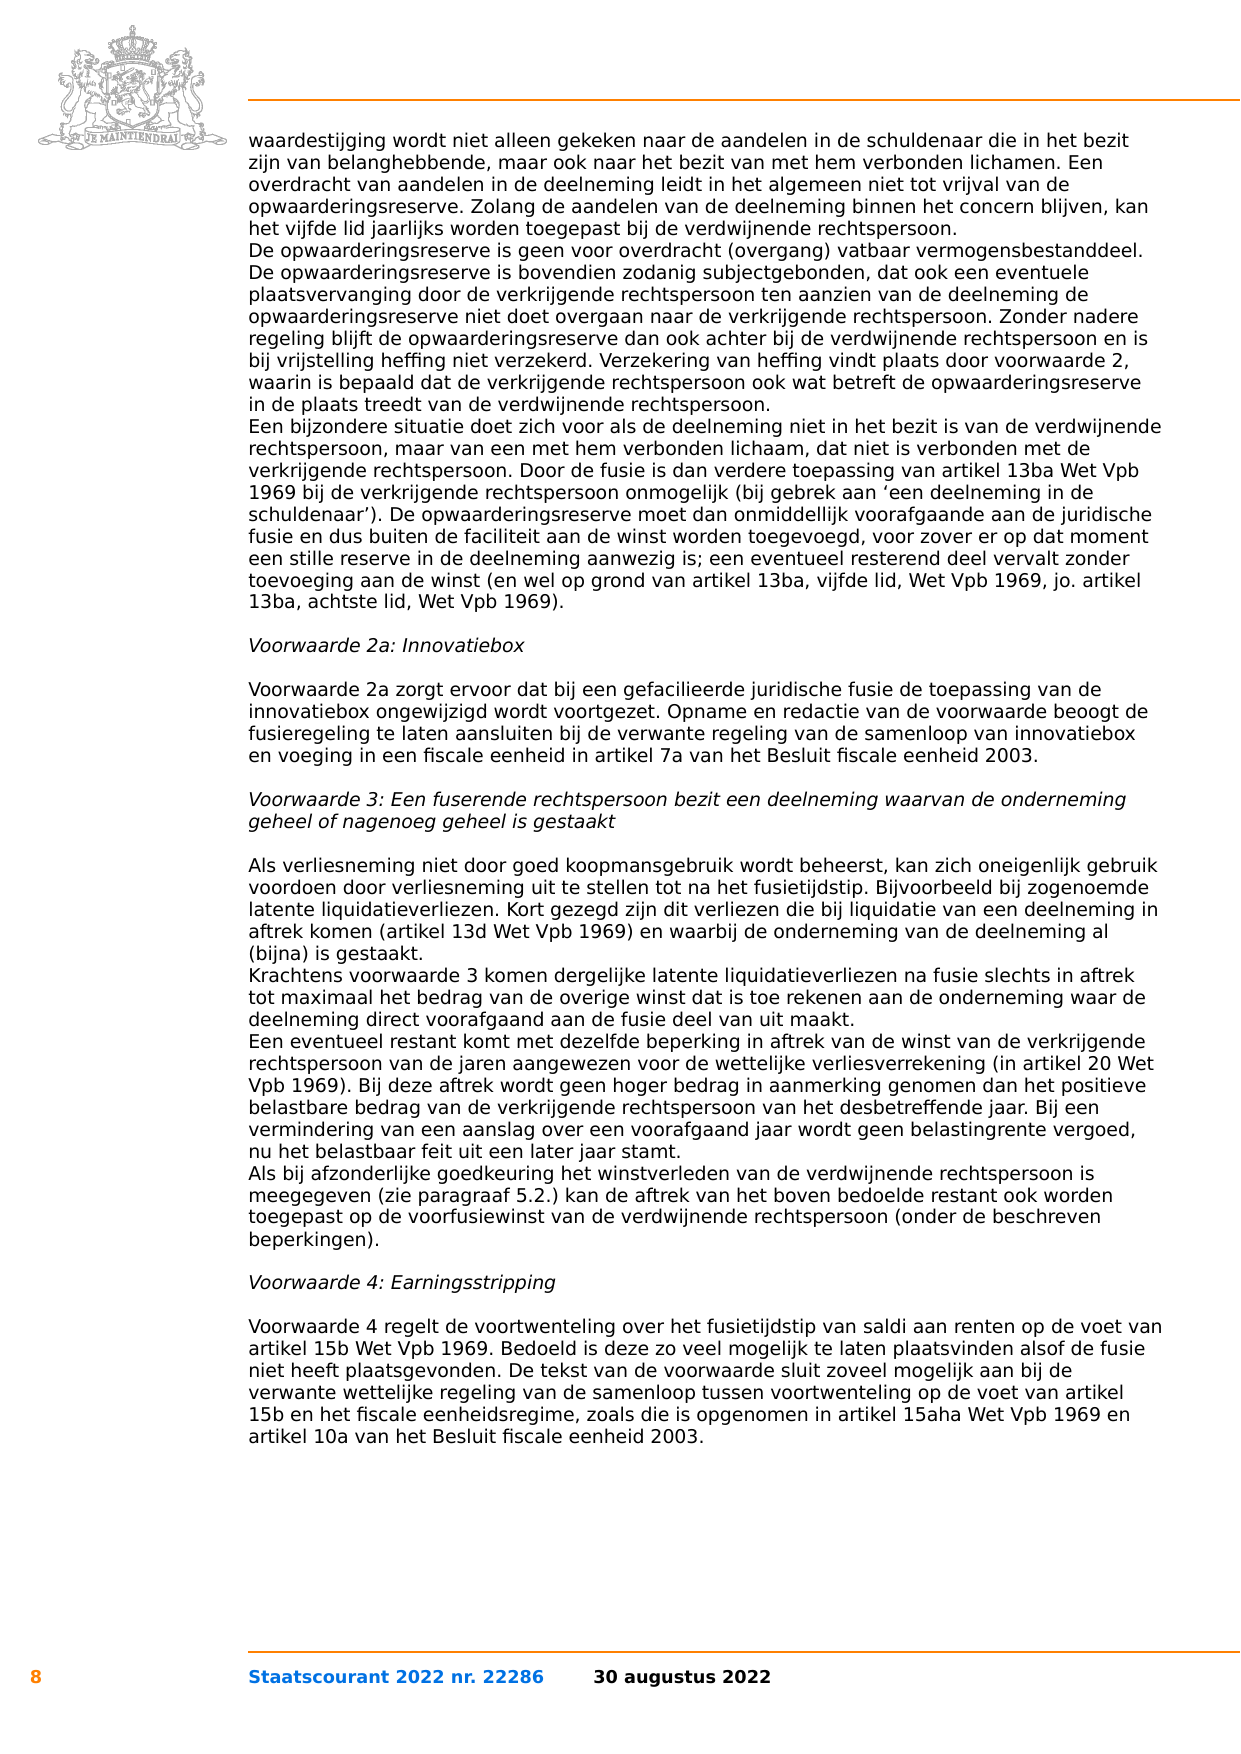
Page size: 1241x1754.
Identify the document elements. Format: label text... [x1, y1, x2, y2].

text Voorwaarde 4 regelt de voortwenteling over het fusietijdstip van saldi aan renten op de voet van artikel 15b Wet Vpb 1969. Bedoeld is deze zo veel mogelijk te laten plaatsvinden alsof de fusie niet heeft plaatsgevonden. De tekst van de voorwaarde sluit zoveel mogelijk aan bij de verwante wettelijke regeling van de samenloop tussen voortwenteling op de voet van artikel 15b en het fiscale eenheidsregime, zoals die is opgenomen in artikel 15aha Wet Vpb 1969 en artikel 10a van het Besluit fiscale eenheid 2003. [248, 1316, 1163, 1448]
text Een bijzondere situatie doet zich voor als de deelneming niet in het bezit is van de verdwijnende rechtspersoon, maar van een met hem verbonden lichaam, dat niet is verbonden met de verkrijgende rechtspersoon. Door de fusie is dan verdere toepassing van artikel 13ba Wet Vpb 1969 bij de verkrijgende rechtspersoon onmogelijk (bij gebrek aan ‘een deelneming in de schuldenaar’). De opwaarderingsreserve moet dan onmiddellijk voorafgaande aan de juridische fusie en dus buiten de faciliteit aan de winst worden toegevoegd, voor zover er op dat moment een stille reserve in de deelneming aanwezig is; een eventueel resterend deel vervalt zonder toevoeging aan de winst (en wel op grond van artikel 13ba, vijfde lid, Wet Vpb 1969, jo. artikel 13ba, achtste lid, Wet Vpb 1969). [248, 416, 1163, 613]
text Een eventueel restant komt met dezelfde beperking in aftrek van de winst van de verkrijgende rechtspersoon van de jaren aangewezen voor de wettelijke verliesverrekening (in artikel 20 Wet Vpb 1969). Bij deze aftrek wordt geen hoger bedrag in aanmerking genomen dan het positieve belastbare bedrag van de verkrijgende rechtspersoon van het desbetreffende jaar. Bij een vermindering van een aanslag over een voorafgaand jaar wordt geen belastingrente vergoed, nu het belastbaar feit uit een later jaar stamt. [248, 1031, 1163, 1162]
text De opwaarderingsreserve is geen voor overdracht (overgang) vatbaar vermogensbestanddeel. De opwaarderingsreserve is bovendien zodanig subjectgebonden, dat ook een eventuele plaatsvervanging door de verkrijgende rechtspersoon ten aanzien van de deelneming de opwaarderingsreserve niet doet overgaan naar de verkrijgende rechtspersoon. Zonder nadere regeling blijft de opwaarderingsreserve dan ook achter bij de verdwijnende rechtspersoon en is bij vrijstelling heffing niet verzekerd. Verzekering van heffing vindt plaats door voorwaarde 2, waarin is bepaald dat de verkrijgende rechtspersoon ook wat betreft de opwaarderingsreserve in de plaats treedt van de verdwijnende rechtspersoon. [248, 240, 1163, 416]
picture [38, 25, 227, 150]
subtitle Voorwaarde 4: Earningsstripping [248, 1272, 1163, 1294]
text Als bij afzonderlijke goedkeuring het winstverleden van de verdwijnende rechtspersoon is meegegeven (zie paragraaf 5.2.) kan de aftrek van het boven bedoelde restant ook worden toegepast op de voorfusiewinst van de verdwijnende rechtspersoon (onder de beschreven beperkingen). [248, 1162, 1163, 1250]
text Als verliesneming niet door goed koopmansgebruik wordt beheerst, kan zich oneigenlijk gebruik voordoen door verliesneming uit te stellen tot na het fusietijdstip. Bijvoorbeeld bij zogenoemde latente liquidatieverliezen. Kort gezegd zijn dit verliezen die bij liquidatie van een deelneming in aftrek komen (artikel 13d Wet Vpb 1969) en waarbij de onderneming van de deelneming al (bijna) is gestaakt. [248, 855, 1163, 965]
text Voorwaarde 2a zorgt ervoor dat bij een gefacilieerde juridische fusie de toepassing van de innovatiebox ongewijzigd wordt voortgezet. Opname en redactie van de voorwaarde beoogt de fusieregeling te laten aansluiten bij de verwante regeling van de samenloop van innovatiebox en voeging in een fiscale eenheid in artikel 7a van het Besluit fiscale eenheid 2003. [248, 679, 1163, 767]
text Krachtens voorwaarde 3 komen dergelijke latente liquidatieverliezen na fusie slechts in aftrek tot maximaal het bedrag van de overige winst dat is toe rekenen aan de onderneming waar de deelneming direct voorafgaand aan de fusie deel van uit maakt. [248, 965, 1163, 1031]
text waardestijging wordt niet alleen gekeken naar de aandelen in de schuldenaar die in het bezit zijn van belanghebbende, maar ook naar het bezit van met hem verbonden lichamen. Een overdracht van aandelen in de deelneming leidt in het algemeen niet tot vrijval van de opwaarderingsreserve. Zolang de aandelen van de deelneming binnen het concern blijven, kan het vijfde lid jaarlijks worden toegepast bij de verdwijnende rechtspersoon. [248, 130, 1163, 240]
subtitle Voorwaarde 2a: Innovatiebox [248, 635, 1163, 657]
subtitle Voorwaarde 3: Een fuserende rechtspersoon bezit een deelneming waarvan de onderneming geheel of nagenoeg geheel is gestaakt [248, 789, 1163, 833]
